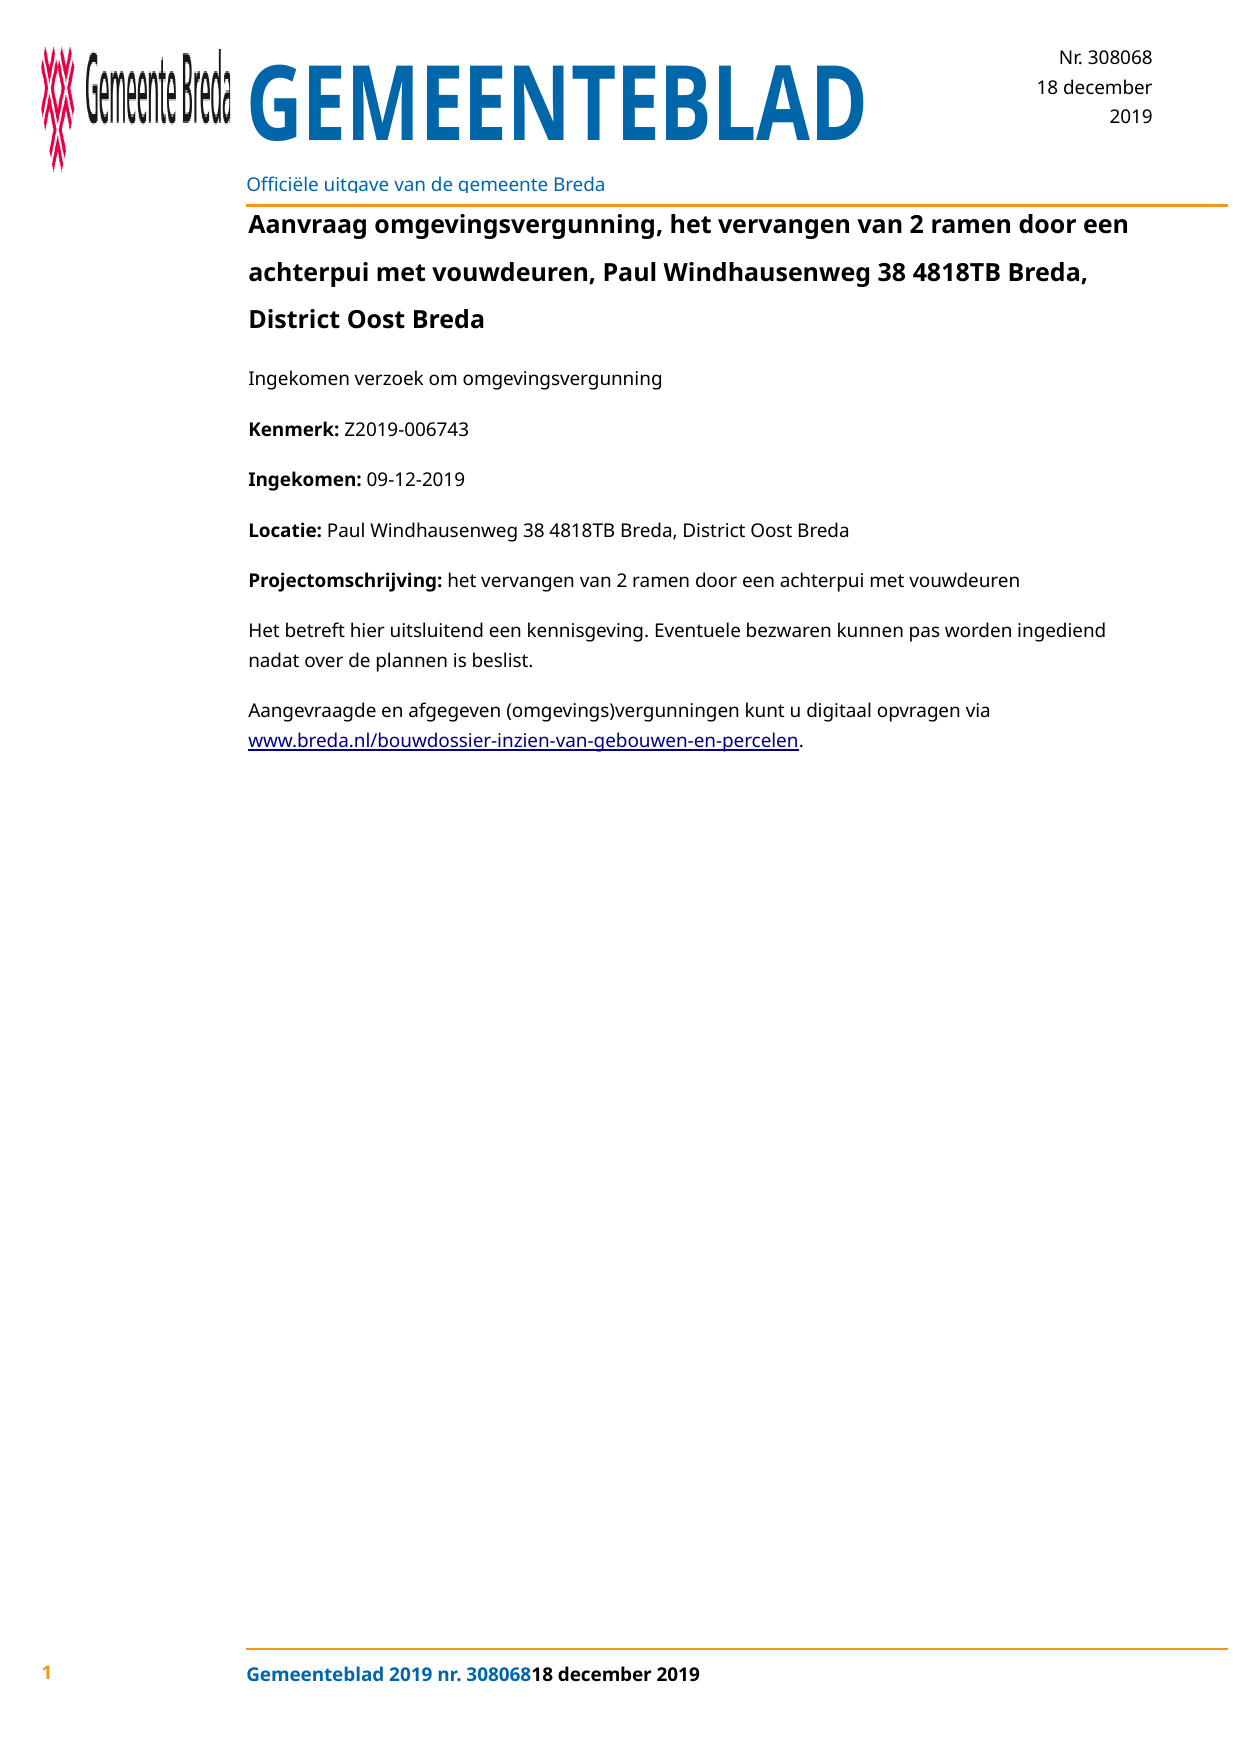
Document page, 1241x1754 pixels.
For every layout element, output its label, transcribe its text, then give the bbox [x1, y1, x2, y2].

picture [41, 47, 231, 172]
text Ingekomen verzoek om omgevingsvergunning [248, 366, 1152, 391]
text Aangevraagde en afgegeven (omgevings)vergunningen kunt u digitaal opvragen via www.breda.nl/bouwdossier-inzien-van-gebouwen-en-percelen. [248, 698, 1152, 753]
text Projectomschrijving: het vervangen van 2 ramen door een achterpui met vouwdeuren [248, 567, 1152, 593]
text Het betreft hier uitsluitend een kennisgeving. Eventuele bezwaren kunnen pas worden ingediend nadat over de plannen is beslist. [248, 618, 1152, 673]
text Kenmerk: Z2019-006743 [248, 416, 1152, 442]
text Ingekomen: 09-12-2019 [248, 466, 1152, 492]
text Aanvraag omgevingsvergunning, het vervangen van 2 ramen door een achterpui met vouwdeuren, Paul Windhausenweg 38 4818TB Breda, District Oost Breda [248, 207, 1152, 336]
text Locatie: Paul Windhausenweg 38 4818TB Breda, District Oost Breda [248, 517, 1152, 542]
